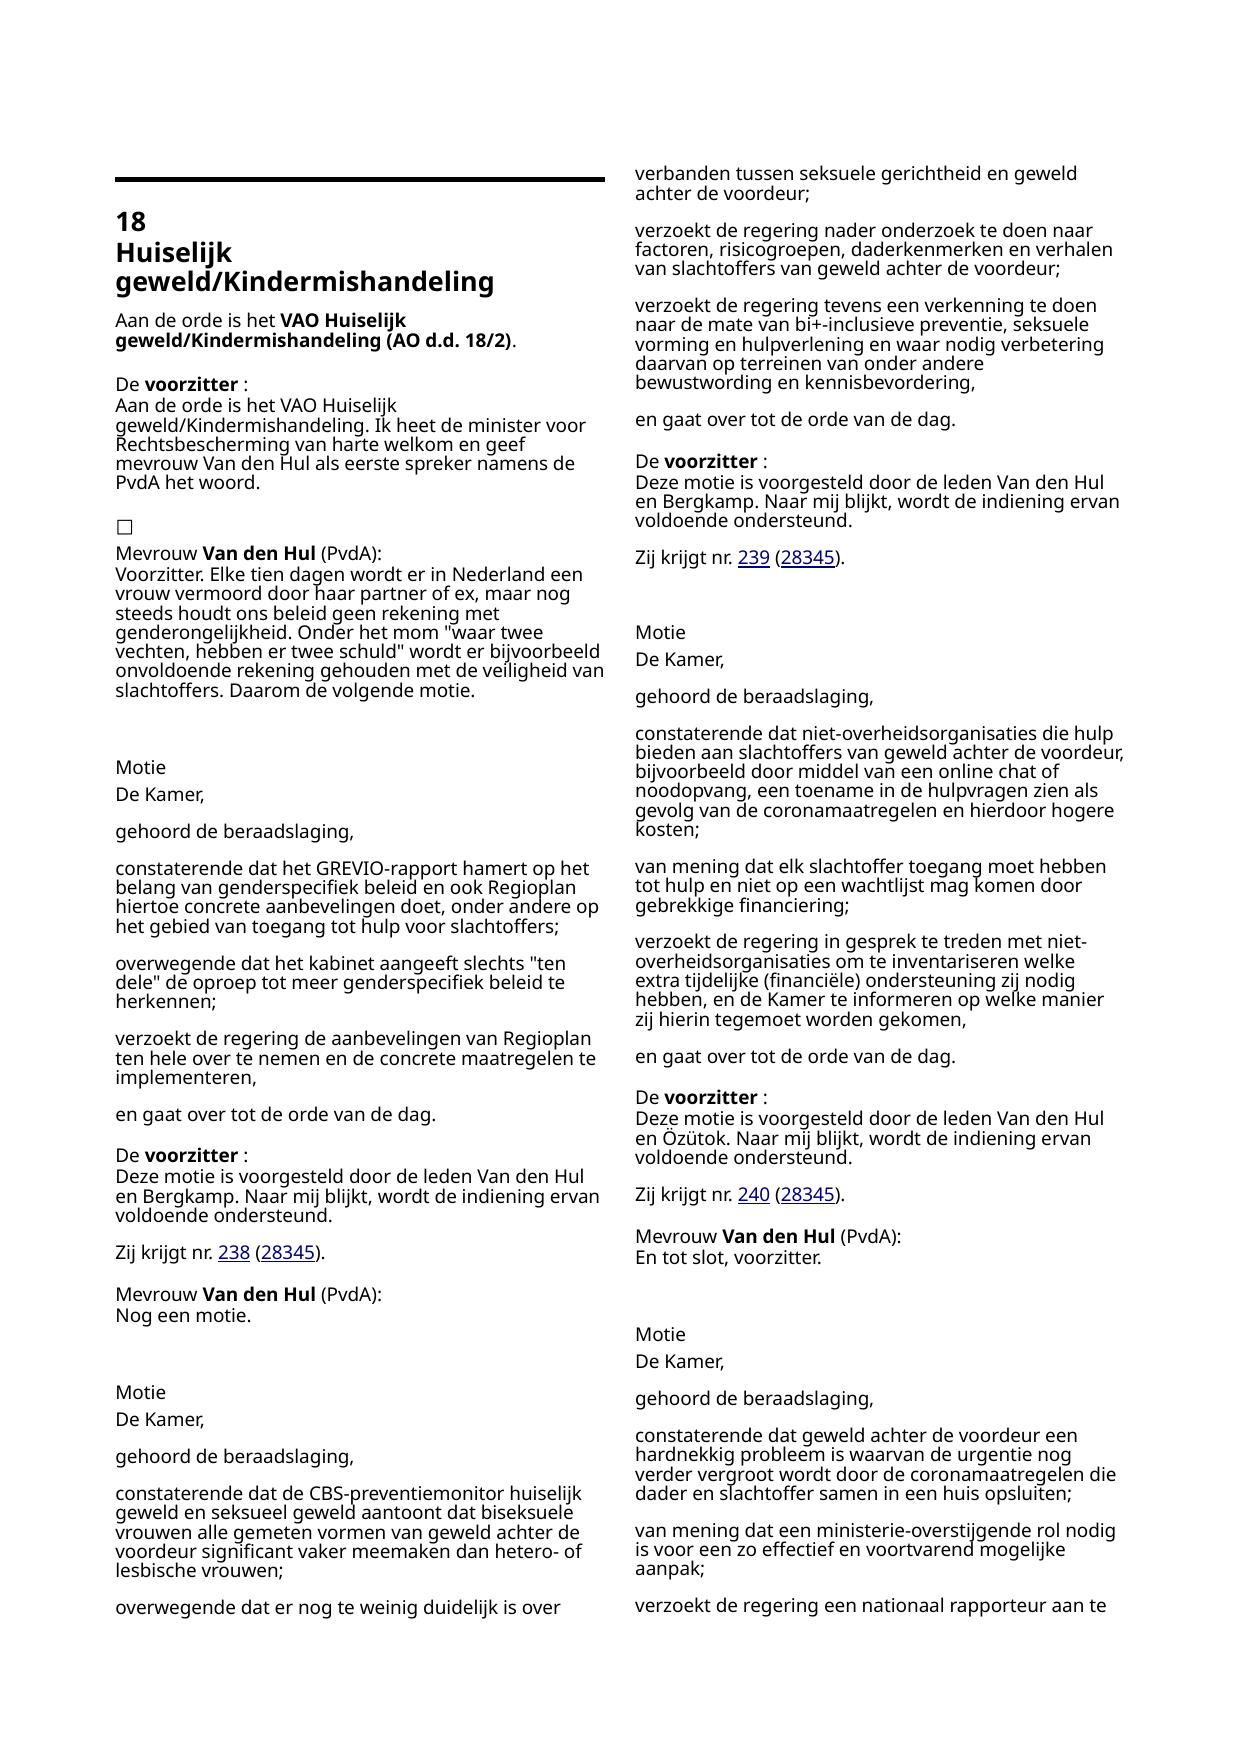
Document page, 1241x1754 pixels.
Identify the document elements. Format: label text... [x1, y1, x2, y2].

text constaterende dat de CBS-preventiemonitor huiselijk geweld en seksueel geweld aantoont dat biseksuele vrouwen alle gemeten vormen van geweld achter de voordeur significant vaker meemaken dan hetero- of lesbische vrouwen; [115, 1485, 605, 1581]
text verzoekt de regering tevens een verkenning te doen naar de mate van bi+-inclusieve preventie, seksuele vorming en hulpverlening en waar nodig verbetering daarvan op terreinen van onder andere bewustwording en kennisbevordering, [635, 297, 1125, 393]
text De Kamer, [635, 1353, 1125, 1372]
text gehoord de beraadslaging, [115, 823, 605, 842]
text en gaat over tot de orde van de dag. [115, 1106, 605, 1125]
text Zij krijgt nr. 239 (28345). [635, 549, 1125, 569]
text constaterende dat geweld achter de voordeur een hardnekkig probleem is waarvan de urgentie nog verder vergroot wordt door de coronamaatregelen die dader en slachtoffer samen in een huis opsluiten; [635, 1427, 1125, 1504]
text Mevrouw Van den Hul (PvdA): [115, 1281, 605, 1307]
text Aan de orde is het VAO Huiselijk geweld/Kindermishandeling (AO d.d. 18/2). [115, 312, 605, 351]
text De voorzitter : [635, 1084, 1125, 1110]
text Nog een motie. [115, 1307, 605, 1326]
text Voorzitter. Elke tien dagen wordt er in Nederland een vrouw vermoord door haar partner of ex, maar nog steeds houdt ons beleid geen rekening met genderongelijkheid. Onder het mom "waar twee vechten, hebben er twee schuld" wordt er bijvoorbeeld onvoldoende rekening gehouden met de veiligheid van slachtoffers. Daarom de volgende motie. [115, 566, 605, 701]
text De voorzitter : [115, 372, 605, 397]
text gehoord de beraadslaging, [635, 688, 1125, 707]
text Deze motie is voorgesteld door de leden Van den Hul en Özütok. Naar mij blijkt, wordt de indiening ervan voldoende ondersteund. [635, 1110, 1125, 1168]
text en gaat over tot de orde van de dag. [635, 1048, 1125, 1067]
text Huiselijk geweld/Kindermishandeling [115, 239, 605, 312]
text van mening dat elk slachtoffer toegang moet hebben tot hulp en niet op een wachtlijst mag komen door gebrekkige financiering; [635, 858, 1125, 916]
text 18 [115, 203, 605, 239]
text Motie [635, 619, 1125, 645]
text Mevrouw Van den Hul (PvdA): [635, 1223, 1125, 1249]
text ⬜ [115, 514, 605, 540]
text Deze motie is voorgesteld door de leden Van den Hul en Bergkamp. Naar mij blijkt, wordt de indiening ervan voldoende ondersteund. [115, 1168, 605, 1226]
text verzoekt de regering nader onderzoek te doen naar factoren, risicogroepen, daderkenmerken en verhalen van slachtoffers van geweld achter de voordeur; [635, 222, 1125, 279]
text En tot slot, voorzitter. [635, 1249, 1125, 1268]
text Zij krijgt nr. 240 (28345). [635, 1186, 1125, 1205]
text en gaat over tot de orde van de dag. [635, 411, 1125, 430]
text De Kamer, [115, 1411, 605, 1430]
text gehoord de beraadslaging, [635, 1390, 1125, 1409]
text Motie [635, 1321, 1125, 1347]
text Zij krijgt nr. 238 (28345). [115, 1244, 605, 1263]
text Deze motie is voorgesteld door de leden Van den Hul en Bergkamp. Naar mij blijkt, wordt de indiening ervan voldoende ondersteund. [635, 474, 1125, 532]
text verzoekt de regering een nationaal rapporteur aan te [635, 1597, 1125, 1617]
text constaterende dat niet-overheidsorganisaties die hulp bieden aan slachtoffers van geweld achter de voordeur, bijvoorbeeld door middel van een online chat of noodopvang, een toename in de hulpvragen zien als gevolg van de coronamaatregelen en hierdoor hogere kosten; [635, 725, 1125, 840]
text Mevrouw Van den Hul (PvdA): [115, 540, 605, 566]
text Motie [115, 754, 605, 780]
text overwegende dat er nog te weinig duidelijk is over [115, 1599, 605, 1618]
text De Kamer, [115, 786, 605, 805]
text van mening dat een ministerie-overstijgende rol nodig is voor een zo effectief en voortvarend mogelijke aanpak; [635, 1522, 1125, 1579]
text Motie [115, 1379, 605, 1405]
text De voorzitter : [635, 448, 1125, 474]
text Aan de orde is het VAO Huiselijk geweld/Kindermishandeling. Ik heet de minister voor Rechtsbescherming van harte welkom en geef mevrouw Van den Hul als eerste spreker namens de PvdA het woord. [115, 397, 605, 494]
text constaterende dat het GREVIO-rapport hamert op het belang van genderspecifiek beleid en ook Regioplan hiertoe concrete aanbevelingen doet, onder andere op het gebied van toegang tot hulp voor slachtoffers; [115, 860, 605, 937]
text overwegende dat het kabinet aangeeft slechts "ten dele" de oproep tot meer genderspecifiek beleid te herkennen; [115, 955, 605, 1012]
text verzoekt de regering de aanbevelingen van Regioplan ten hele over te nemen en de concrete maatregelen te implementeren, [115, 1030, 605, 1088]
text verbanden tussen seksuele gerichtheid en geweld achter de voordeur; [635, 165, 1125, 204]
text verzoekt de regering in gesprek te treden met niet-overheidsorganisaties om te inventariseren welke extra tijdelijke (financiële) ondersteuning zij nodig hebben, en de Kamer te informeren op welke manier zij hierin tegemoet worden gekomen, [635, 933, 1125, 1030]
text De Kamer, [635, 651, 1125, 670]
text gehoord de beraadslaging, [115, 1448, 605, 1467]
text De voorzitter : [115, 1143, 605, 1168]
